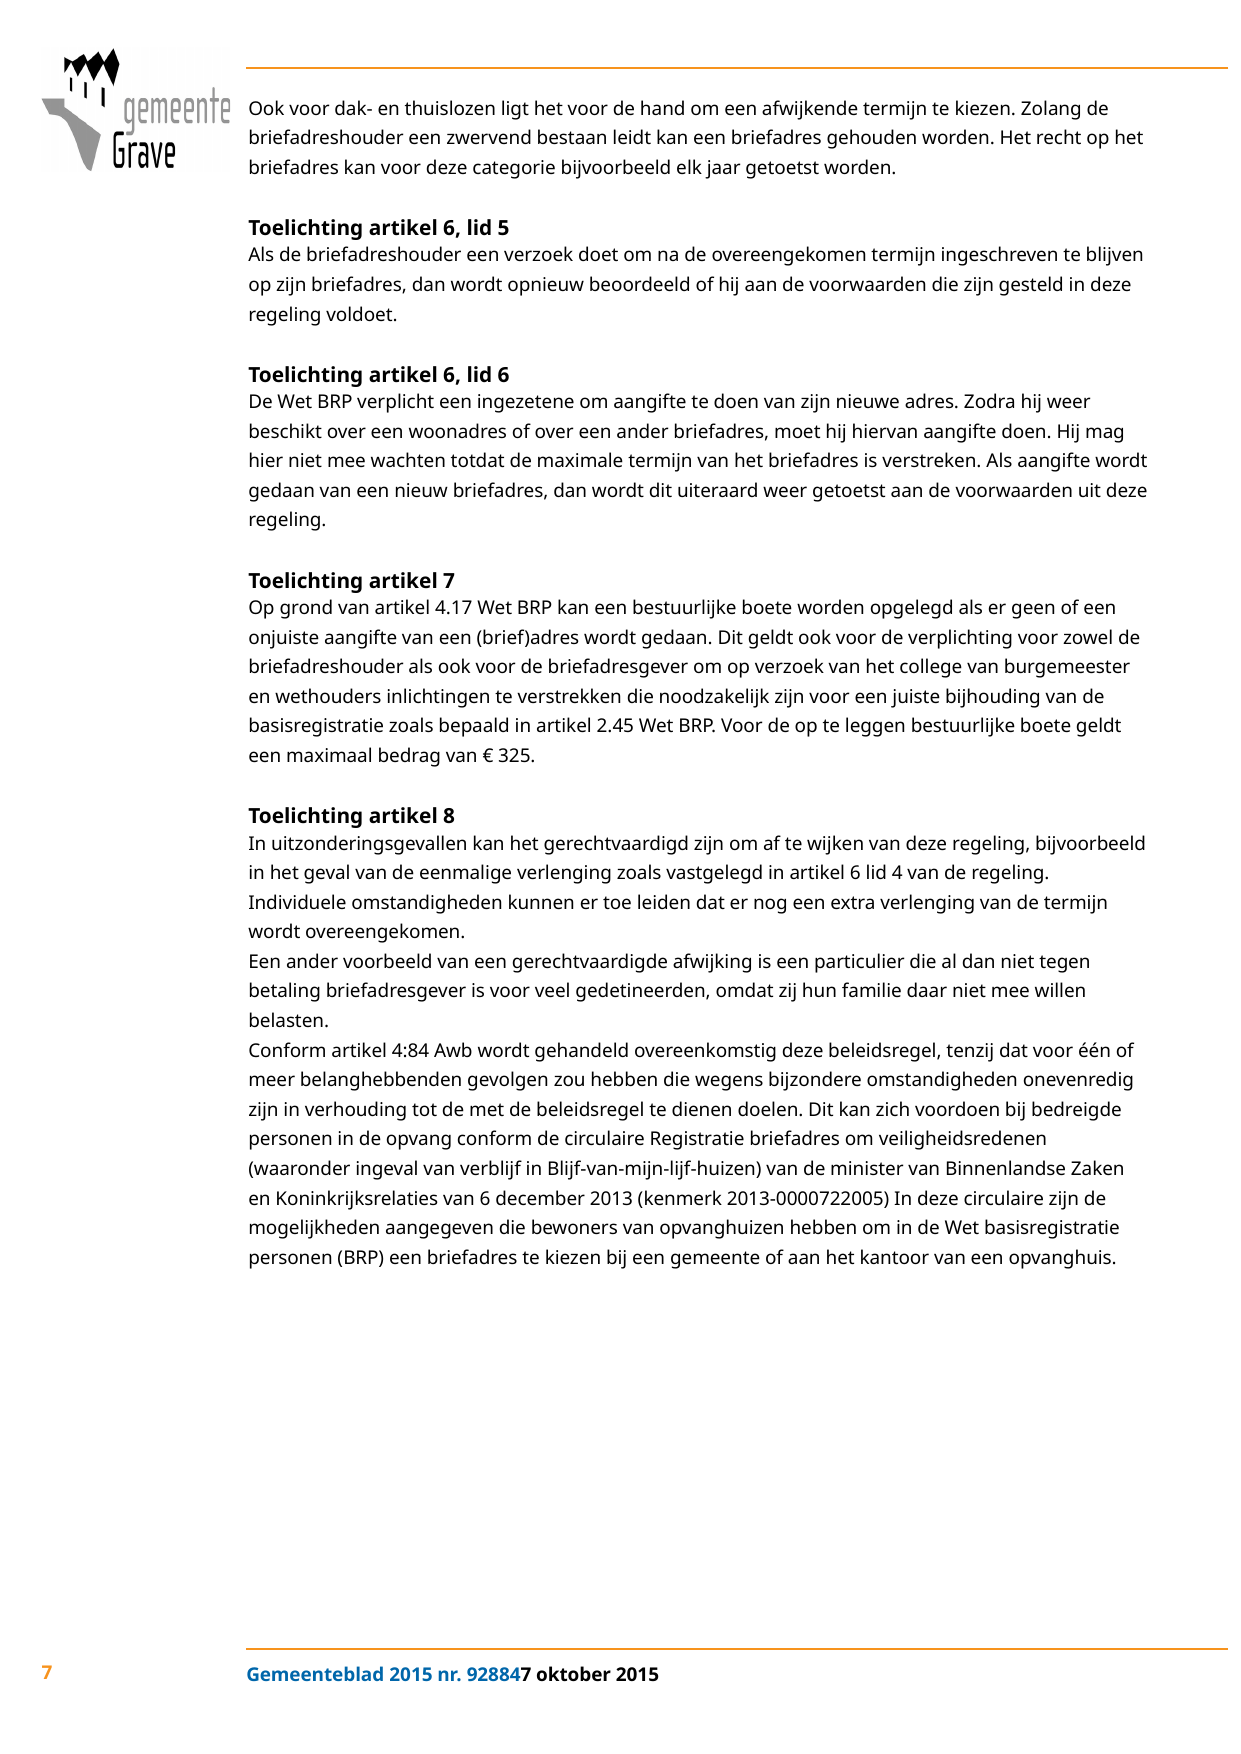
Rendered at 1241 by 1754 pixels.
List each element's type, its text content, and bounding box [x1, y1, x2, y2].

text Toelichting artikel 7 [248, 566, 1152, 594]
text Ook voor dak- en thuislozen ligt het voor de hand om een afwijkende termijn te kiezen. Zolang de briefadreshouder een zwervend bestaan leidt kan een briefadres gehouden worden. Het recht op het briefadres kan voor deze categorie bijvoorbeeld elk jaar getoetst worden. [248, 95, 1152, 180]
text In uitzonderingsgevallen kan het gerechtvaardigd zijn om af te wijken van deze regeling, bijvoorbeeld in het geval van de eenmalige verlenging zoals vastgelegd in artikel 6 lid 4 van de regeling. Individuele omstandigheden kunnen er toe leiden dat er nog een extra verlenging van de termijn wordt overeengekomen. [248, 830, 1152, 944]
picture [41, 47, 231, 172]
text Toelichting artikel 8 [248, 801, 1152, 830]
text Een ander voorbeeld van een gerechtvaardigde afwijking is een particulier die al dan niet tegen betaling briefadresgever is voor veel gedetineerden, omdat zij hun familie daar niet mee willen belasten. [248, 948, 1152, 1033]
text Toelichting artikel 6, lid 6 [248, 360, 1152, 388]
text Op grond van artikel 4.17 Wet BRP kan een bestuurlijke boete worden opgelegd als er geen of een onjuiste aangifte van een (brief)adres wordt gedaan. Dit geldt ook voor de verplichting voor zowel de briefadreshouder als ook voor de briefadresgever om op verzoek van het college van burgemeester en wethouders inlichtingen te verstrekken die noodzakelijk zijn voor een juiste bijhouding van de basisregistratie zoals bepaald in artikel 2.45 Wet BRP. Voor de op te leggen bestuurlijke boete geldt een maximaal bedrag van € 325. [248, 594, 1152, 768]
text Toelichting artikel 6, lid 5 [248, 213, 1152, 242]
text De Wet BRP verplicht een ingezetene om aangifte te doen van zijn nieuwe adres. Zodra hij weer beschikt over een woonadres of over een ander briefadres, moet hij hiervan aangifte doen. Hij mag hier niet mee wachten totdat de maximale termijn van het briefadres is verstreken. Als aangifte wordt gedaan van een nieuw briefadres, dan wordt dit uiteraard weer getoetst aan de voorwaarden uit deze regeling. [248, 388, 1152, 532]
text Als de briefadreshouder een verzoek doet om na de overeengekomen termijn ingeschreven te blijven op zijn briefadres, dan wordt opnieuw beoordeeld of hij aan de voorwaarden die zijn gesteld in deze regeling voldoet. [248, 242, 1152, 326]
text Conform artikel 4:84 Awb wordt gehandeld overeenkomstig deze beleidsregel, tenzij dat voor één of meer belanghebbenden gevolgen zou hebben die wegens bijzondere omstandigheden onevenredig zijn in verhouding tot de met de beleidsregel te dienen doelen. Dit kan zich voordoen bij bedreigde personen in de opvang conform de circulaire Registratie briefadres om veiligheidsredenen (waaronder ingeval van verblijf in Blijf-van-mijn-lijf-huizen) van de minister van Binnenlandse Zaken en Koninkrijksrelaties van 6 december 2013 (kenmerk 2013-0000722005) In deze circulaire zijn de mogelijkheden aangegeven die bewoners van opvanghuizen hebben om in de Wet basisregistratie personen (BRP) een briefadres te kiezen bij een gemeente of aan het kantoor van een opvanghuis. [248, 1037, 1152, 1270]
